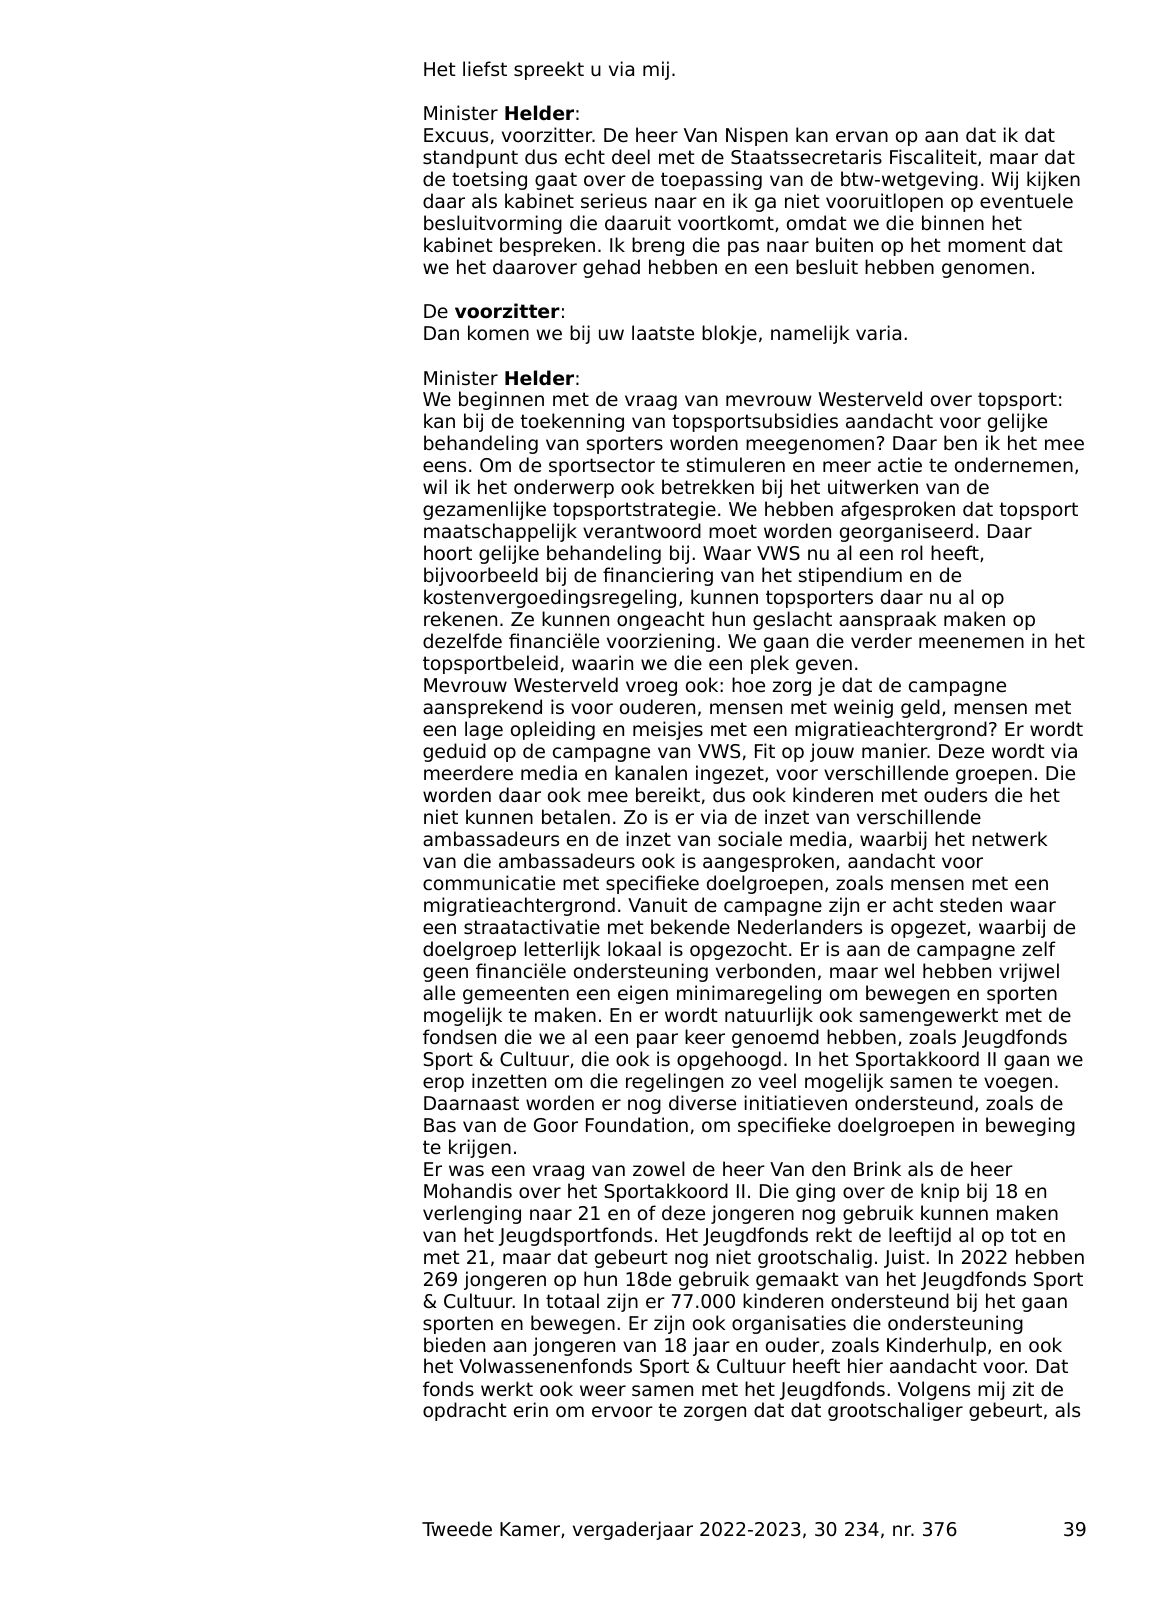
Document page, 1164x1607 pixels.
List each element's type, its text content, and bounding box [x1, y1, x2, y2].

text Minister Helder: [422, 367, 1087, 389]
text Excuus, voorzitter. De heer Van Nispen kan ervan op aan dat ik dat standpunt dus echt deel met de Staatssecretaris Fiscaliteit, maar dat de toetsing gaat over de toepassing van de btw-wetgeving. Wij kijken daar als kabinet serieus naar en ik ga niet vooruitlopen op eventuele besluitvorming die daaruit voortkomt, omdat we die binnen het kabinet bespreken. Ik breng die pas naar buiten op het moment dat we het daarover gehad hebben en een besluit hebben genomen. [422, 125, 1087, 279]
text We beginnen met de vraag van mevrouw Westerveld over topsport: kan bij de toekenning van topsportsubsidies aandacht voor gelijke behandeling van sporters worden meegenomen? Daar ben ik het mee eens. Om de sportsector te stimuleren en meer actie te ondernemen, wil ik het onderwerp ook betrekken bij het uitwerken van de gezamenlijke topsportstrategie. We hebben afgesproken dat topsport maatschappelijk verantwoord moet worden georganiseerd. Daar hoort gelijke behandeling bij. Waar VWS nu al een rol heeft, bijvoorbeeld bij de financiering van het stipendium en de kostenvergoedingsregeling, kunnen topsporters daar nu al op rekenen. Ze kunnen ongeacht hun geslacht aanspraak maken op dezelfde financiële voorziening. We gaan die verder meenemen in het topsportbeleid, waarin we die een plek geven. [422, 389, 1087, 675]
text Mevrouw Westerveld vroeg ook: hoe zorg je dat de campagne aansprekend is voor ouderen, mensen met weinig geld, mensen met een lage opleiding en meisjes met een migratieachtergrond? Er wordt geduid op de campagne van VWS, Fit op jouw manier. Deze wordt via meerdere media en kanalen ingezet, voor verschillende groepen. Die worden daar ook mee bereikt, dus ook kinderen met ouders die het niet kunnen betalen. Zo is er via de inzet van verschillende ambassadeurs en de inzet van sociale media, waarbij het netwerk van die ambassadeurs ook is aangesproken, aandacht voor communicatie met specifieke doelgroepen, zoals mensen met een migratieachtergrond. Vanuit de campagne zijn er acht steden waar een straatactivatie met bekende Nederlanders is opgezet, waarbij de doelgroep letterlijk lokaal is opgezocht. Er is aan de campagne zelf geen financiële ondersteuning verbonden, maar wel hebben vrijwel alle gemeenten een eigen minimaregeling om bewegen en sporten mogelijk te maken. En er wordt natuurlijk ook samengewerkt met de fondsen die we al een paar keer genoemd hebben, zoals Jeugdfonds Sport & Cultuur, die ook is opgehoogd. In het Sportakkoord II gaan we erop inzetten om die regelingen zo veel mogelijk samen te voegen. Daarnaast worden er nog diverse initiatieven ondersteund, zoals de Bas van de Goor Foundation, om specifieke doelgroepen in beweging te krijgen. [422, 675, 1087, 1159]
text Er was een vraag van zowel de heer Van den Brink als de heer Mohandis over het Sportakkoord II. Die ging over de knip bij 18 en verlenging naar 21 en of deze jongeren nog gebruik kunnen maken van het Jeugdsportfonds. Het Jeugdfonds rekt de leeftijd al op tot en met 21, maar dat gebeurt nog niet grootschalig. Juist. In 2022 hebben 269 jongeren op hun 18de gebruik gemaakt van het Jeugdfonds Sport & Cultuur. In totaal zijn er 77.000 kinderen ondersteund bij het gaan sporten en bewegen. Er zijn ook organisaties die ondersteuning bieden aan jongeren van 18 jaar en ouder, zoals Kinderhulp, en ook het Volwassenenfonds Sport & Cultuur heeft hier aandacht voor. Dat fonds werkt ook weer samen met het Jeugdfonds. Volgens mij zit de opdracht erin om ervoor te zorgen dat dat grootschaliger gebeurt, als [422, 1159, 1087, 1422]
text Dan komen we bij uw laatste blokje, namelijk varia. [422, 323, 1087, 345]
text Het liefst spreekt u via mij. [422, 59, 1087, 81]
text Minister Helder: [422, 103, 1087, 125]
text De voorzitter: [422, 301, 1087, 323]
